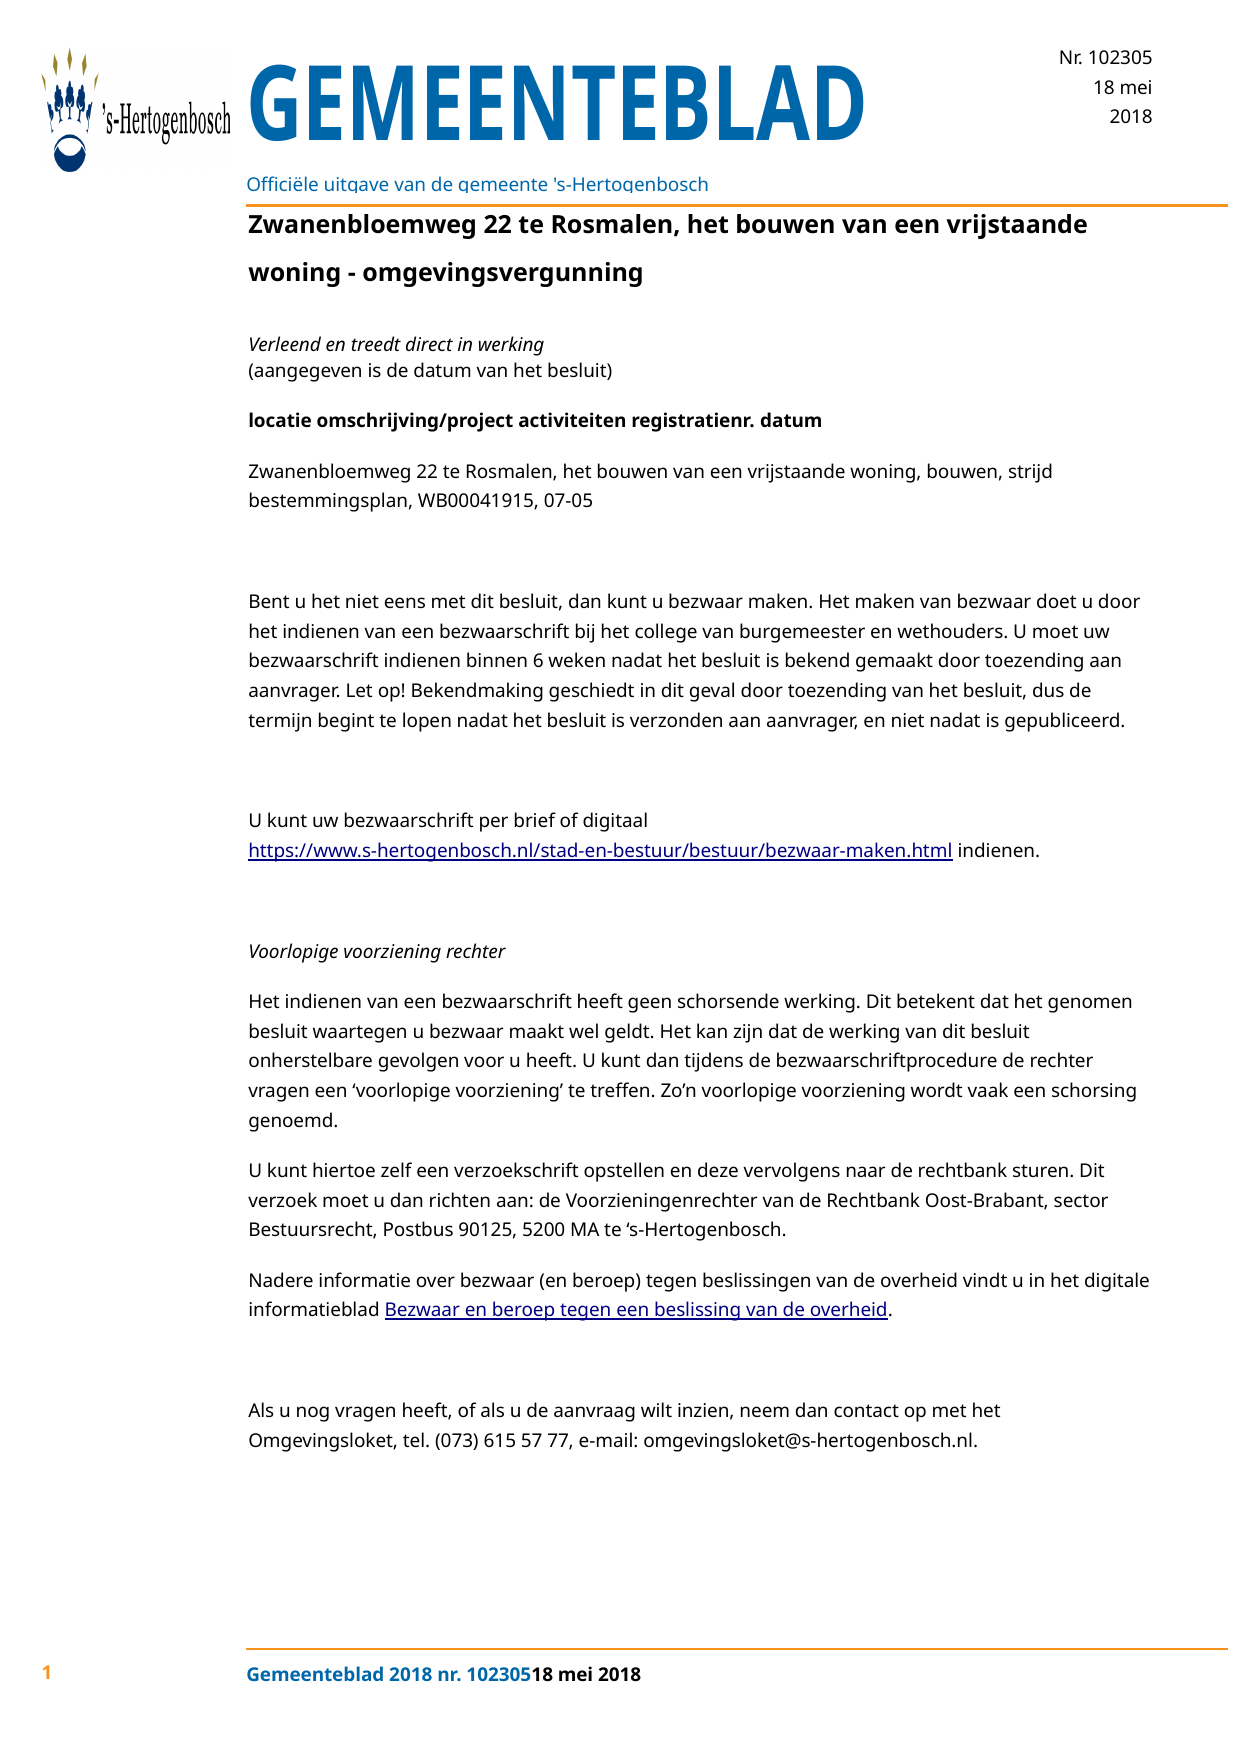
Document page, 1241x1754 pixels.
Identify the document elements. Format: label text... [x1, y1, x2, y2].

text U kunt hiertoe zelf een verzoekschrift opstellen en deze vervolgens naar de rechtbank sturen. Dit verzoek moet u dan richten aan: de Voorzieningenrechter van de Rechtbank Oost-Brabant, sector Bestuursrecht, Postbus 90125, 5200 MA te ‘s-Hertogenbosch. [248, 1157, 1152, 1242]
text U kunt uw bezwaarschrift per brief of digitaal https://www.s-hertogenbosch.nl/stad-en-bestuur/bestuur/bezwaar-maken.html indienen. [248, 808, 1152, 863]
text Nadere informatie over bezwaar (en beroep) tegen beslissingen van de overheid vindt u in het digitale informatieblad Bezwaar en beroep tegen een beslissing van de overheid. [248, 1267, 1152, 1322]
text Zwanenbloemweg 22 te Rosmalen, het bouwen van een vrijstaande woning, bouwen, strijd bestemmingsplan, WB00041915, 07-05 [248, 458, 1152, 513]
text Verleend en treedt direct in werking [248, 331, 1152, 357]
text Als u nog vragen heeft, of als u de aanvraag wilt inzien, neem dan contact op met het Omgevingsloket, tel. (073) 615 57 77, e-mail: omgevingsloket@s-hertogenbosch.nl. [248, 1397, 1152, 1452]
picture [41, 47, 231, 172]
text Zwanenbloemweg 22 te Rosmalen, het bouwen van een vrijstaande woning - omgevingsvergunning [248, 207, 1152, 288]
text locatie omschrijving/project activiteiten registratienr. datum [248, 408, 1152, 433]
text Bent u het niet eens met dit besluit, dan kunt u bezwaar maken. Het maken van bezwaar doet u door het indienen van een bezwaarschrift bij het college van burgemeester en wethouders. U moet uw bezwaarschrift indienen binnen 6 weken nadat het besluit is bekend gemaakt door toezending aan aanvrager. Let op! Bekendmaking geschiedt in dit geval door toezending van het besluit, dus de termijn begint te lopen nadat het besluit is verzonden aan aanvrager, en niet nadat is gepubliceerd. [248, 588, 1152, 732]
text Het indienen van een bezwaarschrift heeft geen schorsende werking. Dit betekent dat het genomen besluit waartegen u bezwaar maakt wel geldt. Het kan zijn dat de werking van dit besluit onherstelbare gevolgen voor u heeft. U kunt dan tijdens de bezwaarschriftprocedure de rechter vragen een ‘voorlopige voorziening’ te treffen. Zo’n voorlopige voorziening wordt vaak een schorsing genoemd. [248, 988, 1152, 1132]
text Voorlopige voorziening rechter [248, 938, 1152, 964]
text (aangegeven is de datum van het besluit) [248, 357, 1152, 383]
